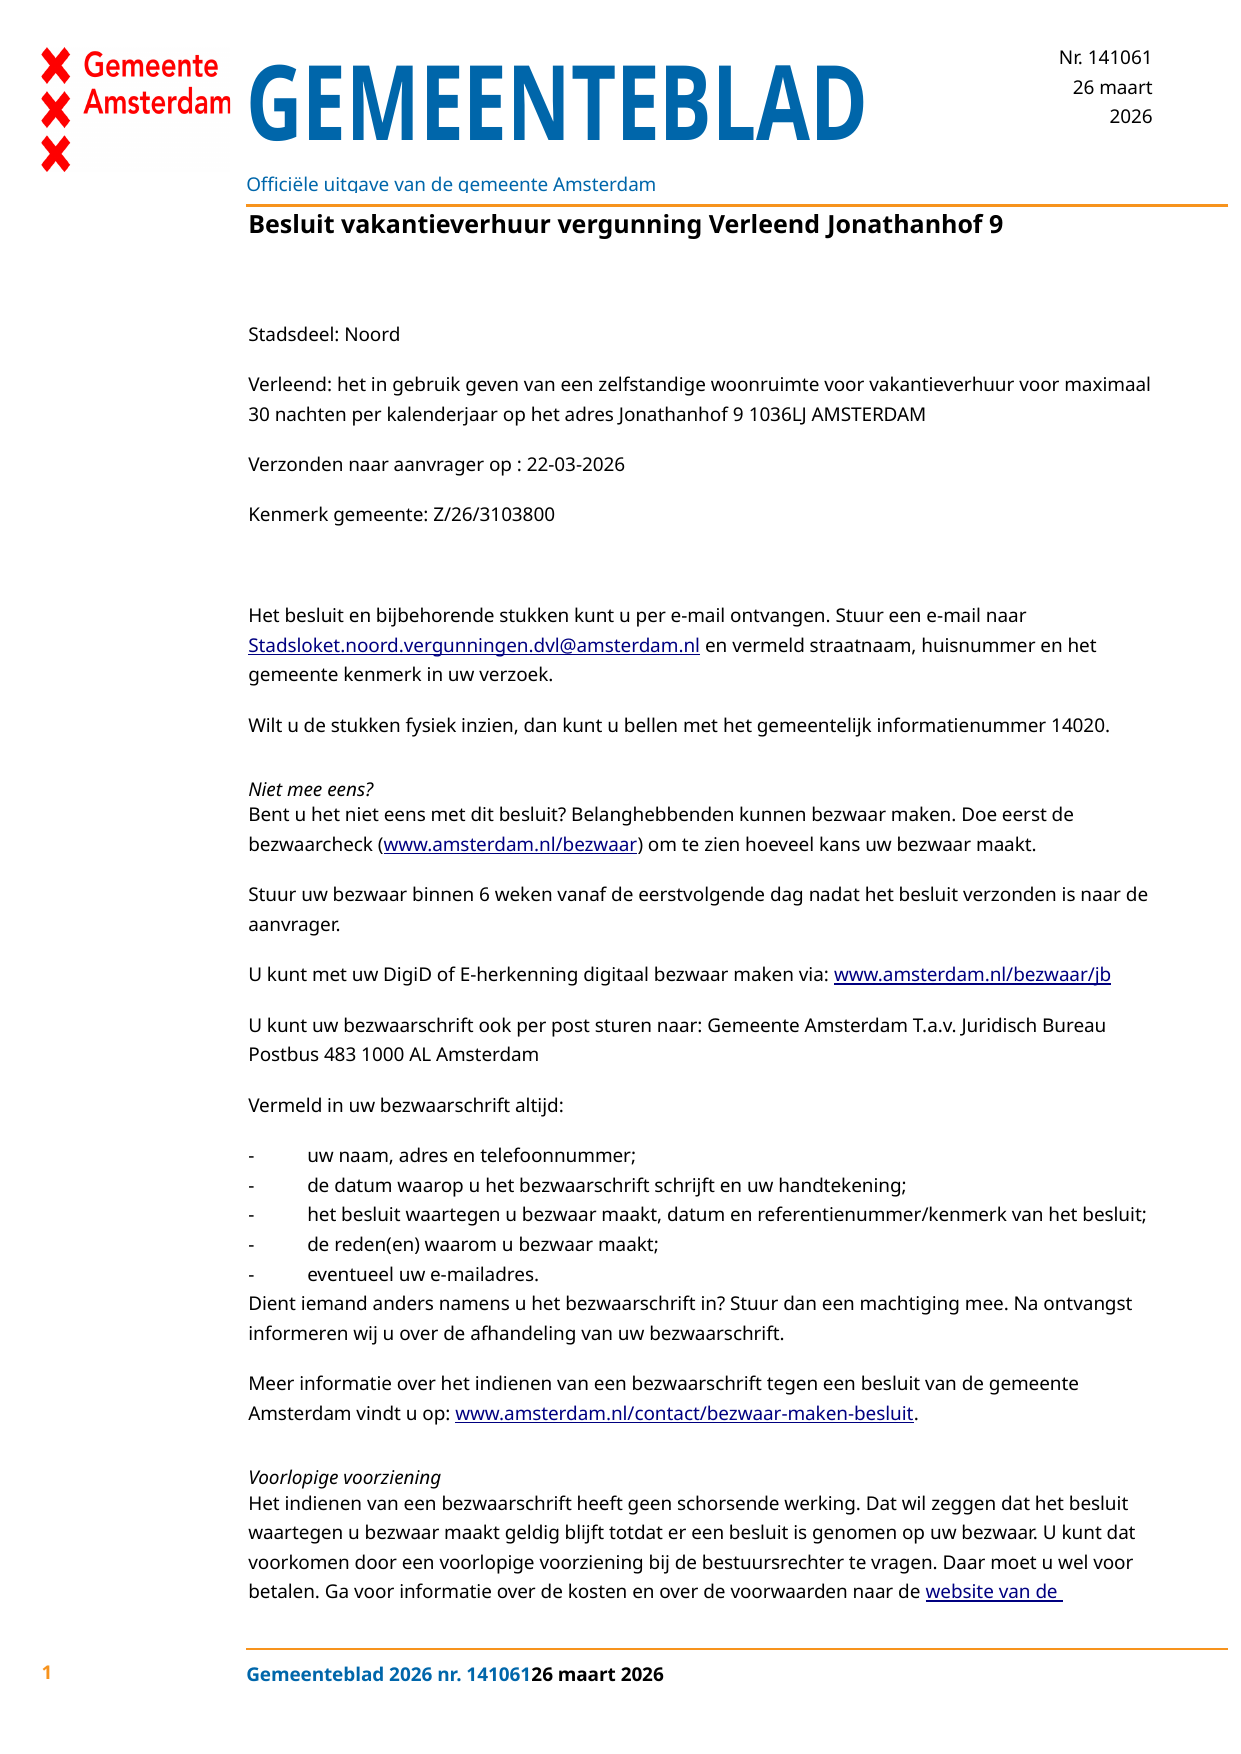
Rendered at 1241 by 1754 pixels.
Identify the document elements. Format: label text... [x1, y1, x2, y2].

text U kunt met uw DigiD of E-herkenning digitaal bezwaar maken via: www.amsterdam.nl/bezwaar/jb [248, 962, 1152, 987]
text Dient iemand anders namens u het bezwaarschrift in? Stuur dan een machtiging mee. Na ontvangst informeren wij u over de afhandeling van uw bezwaarschrift. [248, 1290, 1152, 1346]
text Verleend: het in gebruik geven van een zelfstandige woonruimte voor vakantieverhuur voor maximaal 30 nachten per kalenderjaar op het adres Jonathanhof 9 1036LJ AMSTERDAM [248, 371, 1152, 426]
text Niet mee eens? [248, 776, 1152, 802]
picture [41, 47, 231, 172]
list eventueel uw e-mailadres. [248, 1261, 1152, 1287]
text Meer informatie over het indienen van een bezwaarschrift tegen een besluit van de gemeente Amsterdam vindt u op: www.amsterdam.nl/contact/bezwaar-maken-besluit. [248, 1370, 1152, 1426]
list de datum waarop u het bezwaarschrift schrijft en uw handtekening; [248, 1172, 1152, 1198]
text Besluit vakantieverhuur vergunning Verleend Jonathanhof 9 [248, 207, 1152, 241]
text Stadsdeel: Noord [248, 321, 1152, 346]
list de reden(en) waarom u bezwaar maakt; [248, 1231, 1152, 1257]
text Het besluit en bijbehorende stukken kunt u per e-mail ontvangen. Stuur een e-mail naar Stadsloket.noord.vergunningen.dvl@amsterdam.nl en vermeld straatnaam, huisnummer en het gemeente kenmerk in uw verzoek. [248, 602, 1152, 687]
list uw naam, adres en telefoonnummer; [248, 1142, 1152, 1168]
text Bent u het niet eens met dit besluit? Belanghebbenden kunnen bezwaar maken. Doe eerst de bezwaarcheck (www.amsterdam.nl/bezwaar) om te zien hoeveel kans uw bezwaar maakt. [248, 802, 1152, 857]
text Het indienen van een bezwaarschrift heeft geen schorsende werking. Dat wil zeggen dat het besluit waartegen u bezwaar maakt geldig blijft totdat er een besluit is genomen op uw bezwaar. U kunt dat voorkomen door een voorlopige voorziening bij de bestuursrechter te vragen. Daar moet u wel voor betalen. Ga voor informatie over de kosten en over de voorwaarden naar de website van de [248, 1490, 1152, 1604]
list het besluit waartegen u bezwaar maakt, datum en referentienummer/kenmerk van het besluit; [248, 1202, 1152, 1227]
text Kenmerk gemeente: Z/26/3103800 [248, 502, 1152, 527]
text U kunt uw bezwaarschrift ook per post sturen naar: Gemeente Amsterdam T.a.v. Juridisch Bureau Postbus 483 1000 AL Amsterdam [248, 1012, 1152, 1067]
text Stuur uw bezwaar binnen 6 weken vanaf de eerstvolgende dag nadat het besluit verzonden is naar de aanvrager. [248, 882, 1152, 937]
text Vermeld in uw bezwaarschrift altijd: [248, 1092, 1152, 1118]
text Voorlopige voorziening [248, 1464, 1152, 1490]
text Wilt u de stukken fysiek inzien, dan kunt u bellen met het gemeentelijk informatienummer 14020. [248, 712, 1152, 738]
text Verzonden naar aanvrager op : 22-03-2026 [248, 451, 1152, 477]
